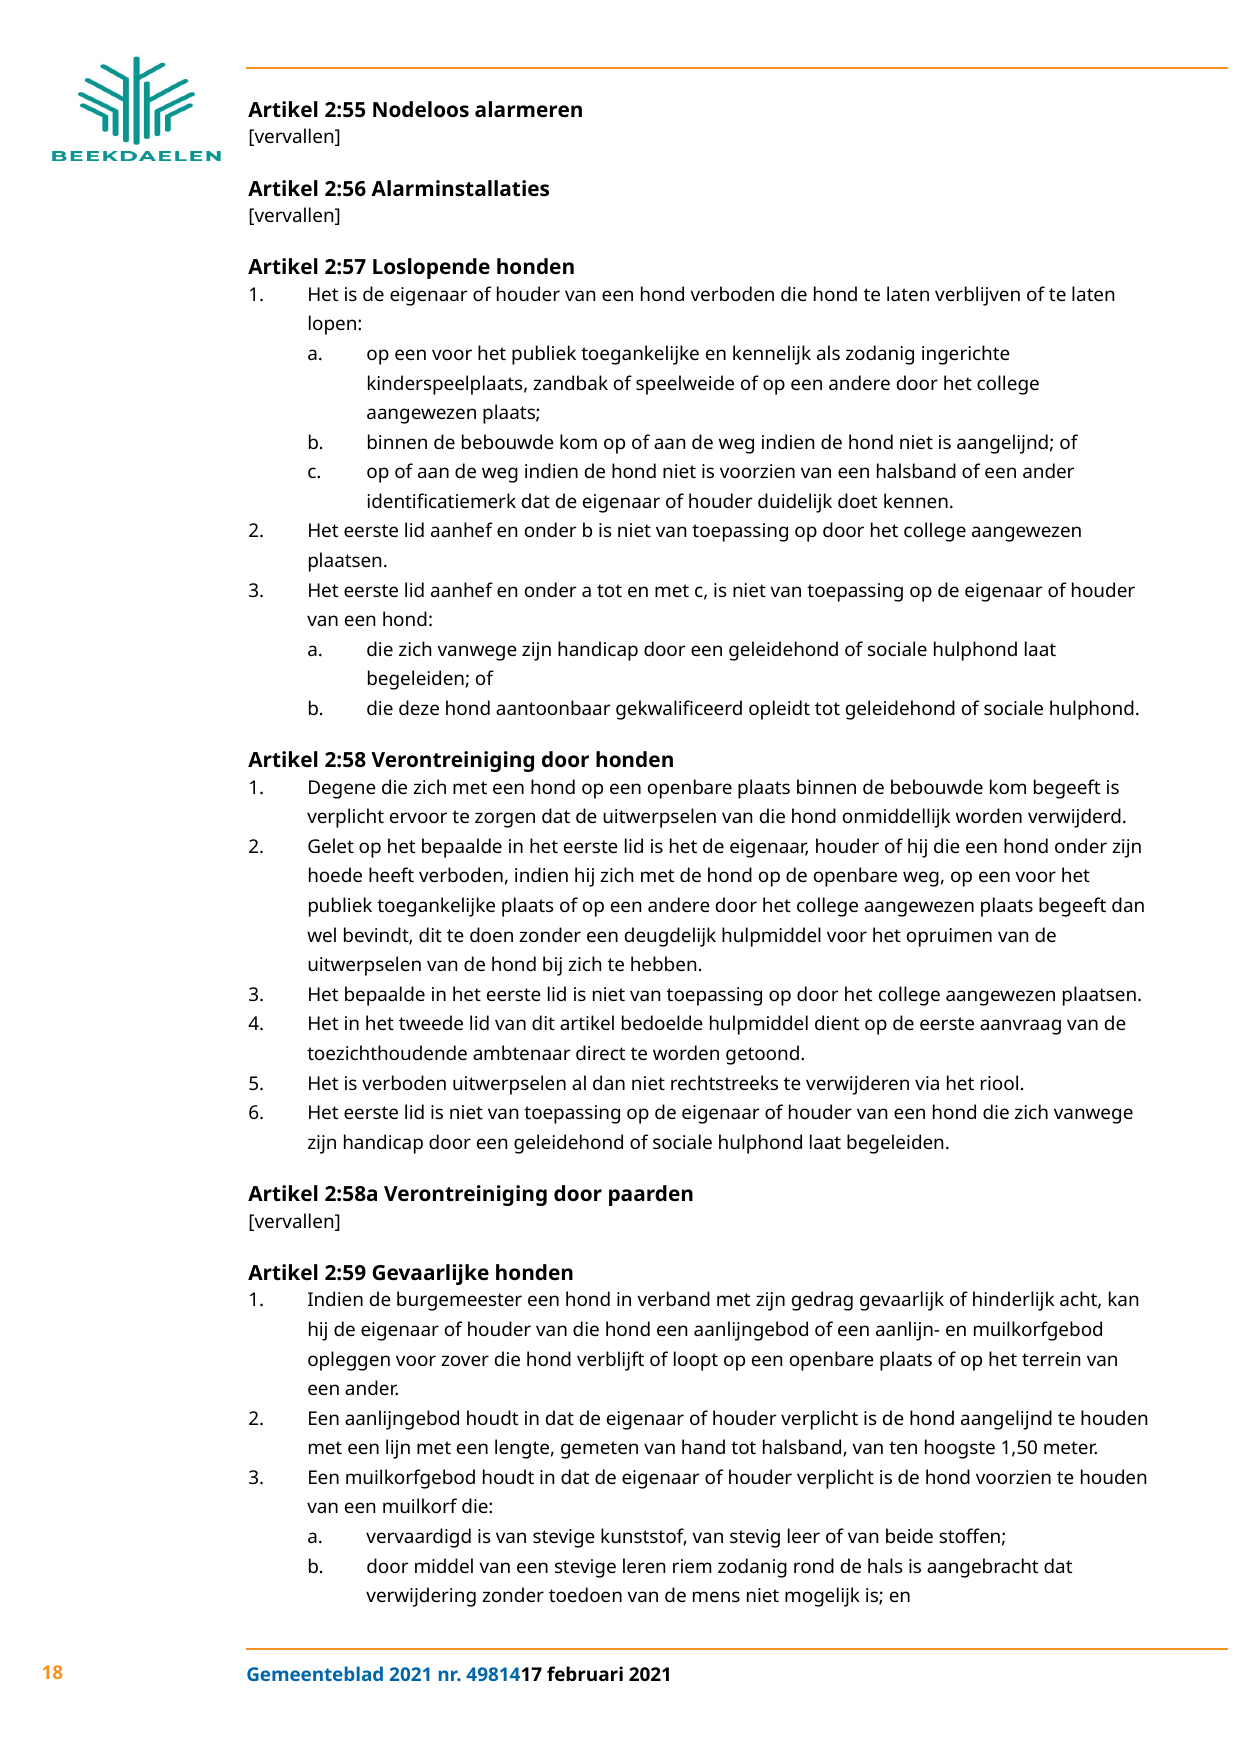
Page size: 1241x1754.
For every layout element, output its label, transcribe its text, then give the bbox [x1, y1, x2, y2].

list Het eerste lid is niet van toepassing op de eigenaar of houder van een hond die zich vanwege zijn handicap door een geleidehond of sociale hulphond laat begeleiden. [248, 1099, 1152, 1155]
list Indien de burgemeester een hond in verband met zijn gedrag gevaarlijk of hinderlijk acht, kan hij de eigenaar of houder van die hond een aanlijngebod of een aanlijn- en muilkorfgebod opleggen voor zover die hond verblijft of loopt op een openbare plaats of op het terrein van een ander. [248, 1287, 1152, 1401]
list Degene die zich met een hond op een openbare plaats binnen de bebouwde kom begeeft is verplicht ervoor te zorgen dat de uitwerpselen van die hond onmiddellijk worden verwijderd. [248, 774, 1152, 829]
text [vervallen] [248, 123, 1152, 149]
list die zich vanwege zijn handicap door een geleidehond of sociale hulphond laat begeleiden; of [307, 636, 1152, 691]
list op of aan de weg indien de hond niet is voorzien van een halsband of een ander identificatiemerk dat de eigenaar of houder duidelijk doet kennen. [307, 458, 1152, 514]
text Artikel 2:56 Alarminstallaties [248, 174, 1152, 202]
text Artikel 2:58a Verontreiniging door paarden [248, 1179, 1152, 1208]
list Het eerste lid aanhef en onder a tot en met c, is niet van toepassing op de eigenaar of houder van een hond: [248, 577, 1152, 632]
picture [41, 47, 231, 172]
text Artikel 2:57 Loslopende honden [248, 252, 1152, 281]
text Artikel 2:58 Verontreiniging door honden [248, 746, 1152, 774]
list Het eerste lid aanhef en onder b is niet van toepassing op door het college aangewezen plaatsen. [248, 518, 1152, 573]
list Het is de eigenaar of houder van een hond verboden die hond te laten verblijven of te laten lopen: [248, 281, 1152, 336]
text [vervallen] [248, 202, 1152, 228]
list Het bepaalde in het eerste lid is niet van toepassing op door het college aangewezen plaatsen. [248, 981, 1152, 1007]
list die deze hond aantoonbaar gekwalificeerd opleidt tot geleidehond of sociale hulphond. [307, 695, 1152, 721]
list door middel van een stevige leren riem zodanig rond de hals is aangebracht dat verwijdering zonder toedoen van de mens niet mogelijk is; en [307, 1553, 1152, 1608]
text [vervallen] [248, 1208, 1152, 1233]
text Artikel 2:59 Gevaarlijke honden [248, 1258, 1152, 1287]
list binnen de bebouwde kom op of aan de weg indien de hond niet is aangelijnd; of [307, 429, 1152, 454]
list Het is verboden uitwerpselen al dan niet rechtstreeks te verwijderen via het riool. [248, 1070, 1152, 1096]
list Een muilkorfgebod houdt in dat de eigenaar of houder verplicht is de hond voorzien te houden van een muilkorf die: [248, 1464, 1152, 1519]
text Artikel 2:55 Nodeloos alarmeren [248, 95, 1152, 123]
list op een voor het publiek toegankelijke en kennelijk als zodanig ingerichte kinderspeelplaats, zandbak of speelweide of op een andere door het college aangewezen plaats; [307, 340, 1152, 425]
list Het in het tweede lid van dit artikel bedoelde hulpmiddel dient op de eerste aanvraag van de toezichthoudende ambtenaar direct te worden getoond. [248, 1011, 1152, 1066]
list Een aanlijngebod houdt in dat de eigenaar of houder verplicht is de hond aangelijnd te houden met een lijn met een lengte, gemeten van hand tot halsband, van ten hoogste 1,50 meter. [248, 1405, 1152, 1460]
list vervaardigd is van stevige kunststof, van stevig leer of van beide stoffen; [307, 1523, 1152, 1549]
list Gelet op het bepaalde in het eerste lid is het de eigenaar, houder of hij die een hond onder zijn hoede heeft verboden, indien hij zich met de hond op de openbare weg, op een voor het publiek toegankelijke plaats of op een andere door het college aangewezen plaats begeeft dan wel bevindt, dit te doen zonder een deugdelijk hulpmiddel voor het opruimen van de uitwerpselen van de hond bij zich te hebben. [248, 833, 1152, 977]
